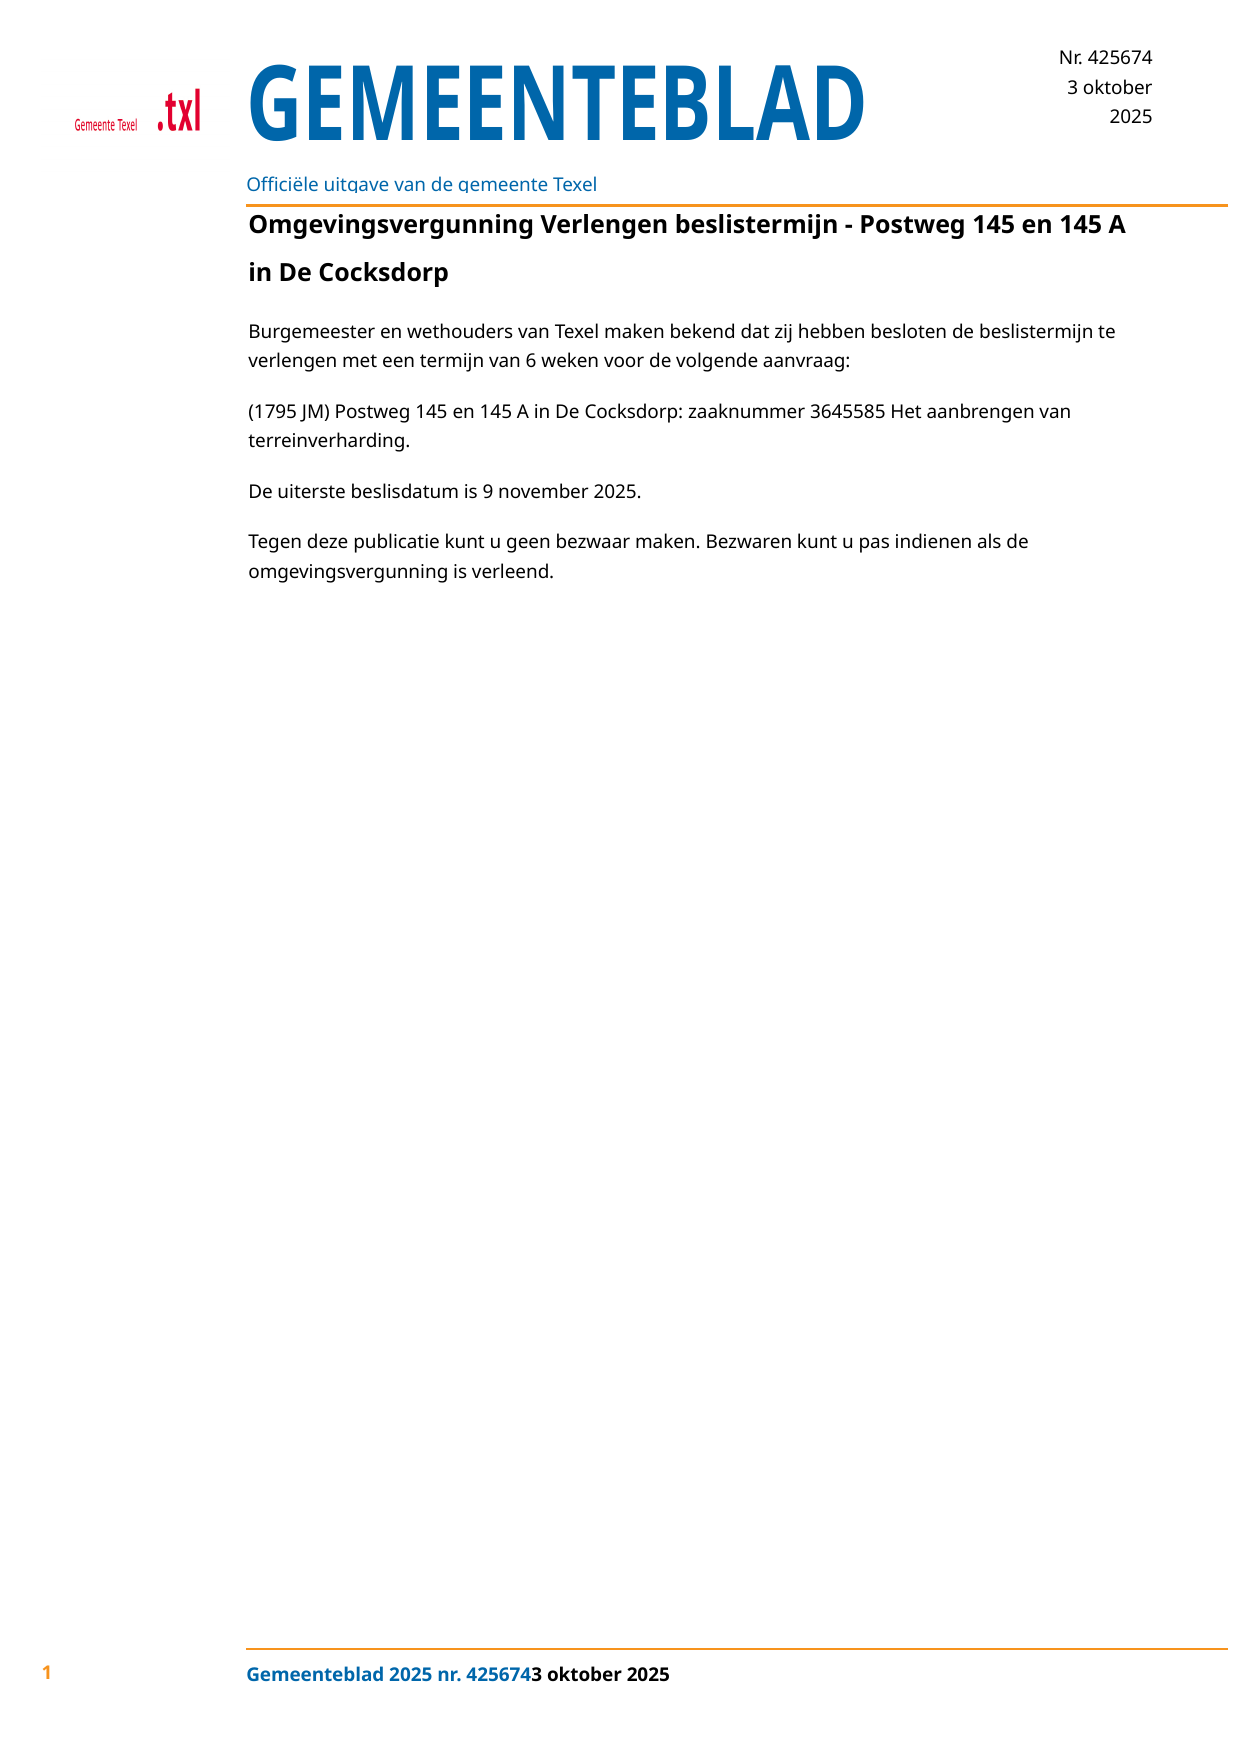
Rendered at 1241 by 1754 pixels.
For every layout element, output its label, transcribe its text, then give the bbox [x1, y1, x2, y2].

text Omgevingsvergunning Verlengen beslistermijn - Postweg 145 en 145 A in De Cocksdorp [248, 207, 1152, 288]
text (1795 JM) Postweg 145 en 145 A in De Cocksdorp: zaaknummer 3645585 Het aanbrengen van terreinverharding. [248, 398, 1152, 453]
text Tegen deze publicatie kunt u geen bezwaar maken. Bezwaren kunt u pas indienen als de omgevingsvergunning is verleend. [248, 528, 1152, 584]
picture [41, 47, 231, 172]
text De uiterste beslisdatum is 9 november 2025. [248, 478, 1152, 504]
text Burgemeester en wethouders van Texel maken bekend dat zij hebben besloten de beslistermijn te verlengen met een termijn van 6 weken voor de volgende aanvraag: [248, 318, 1152, 373]
